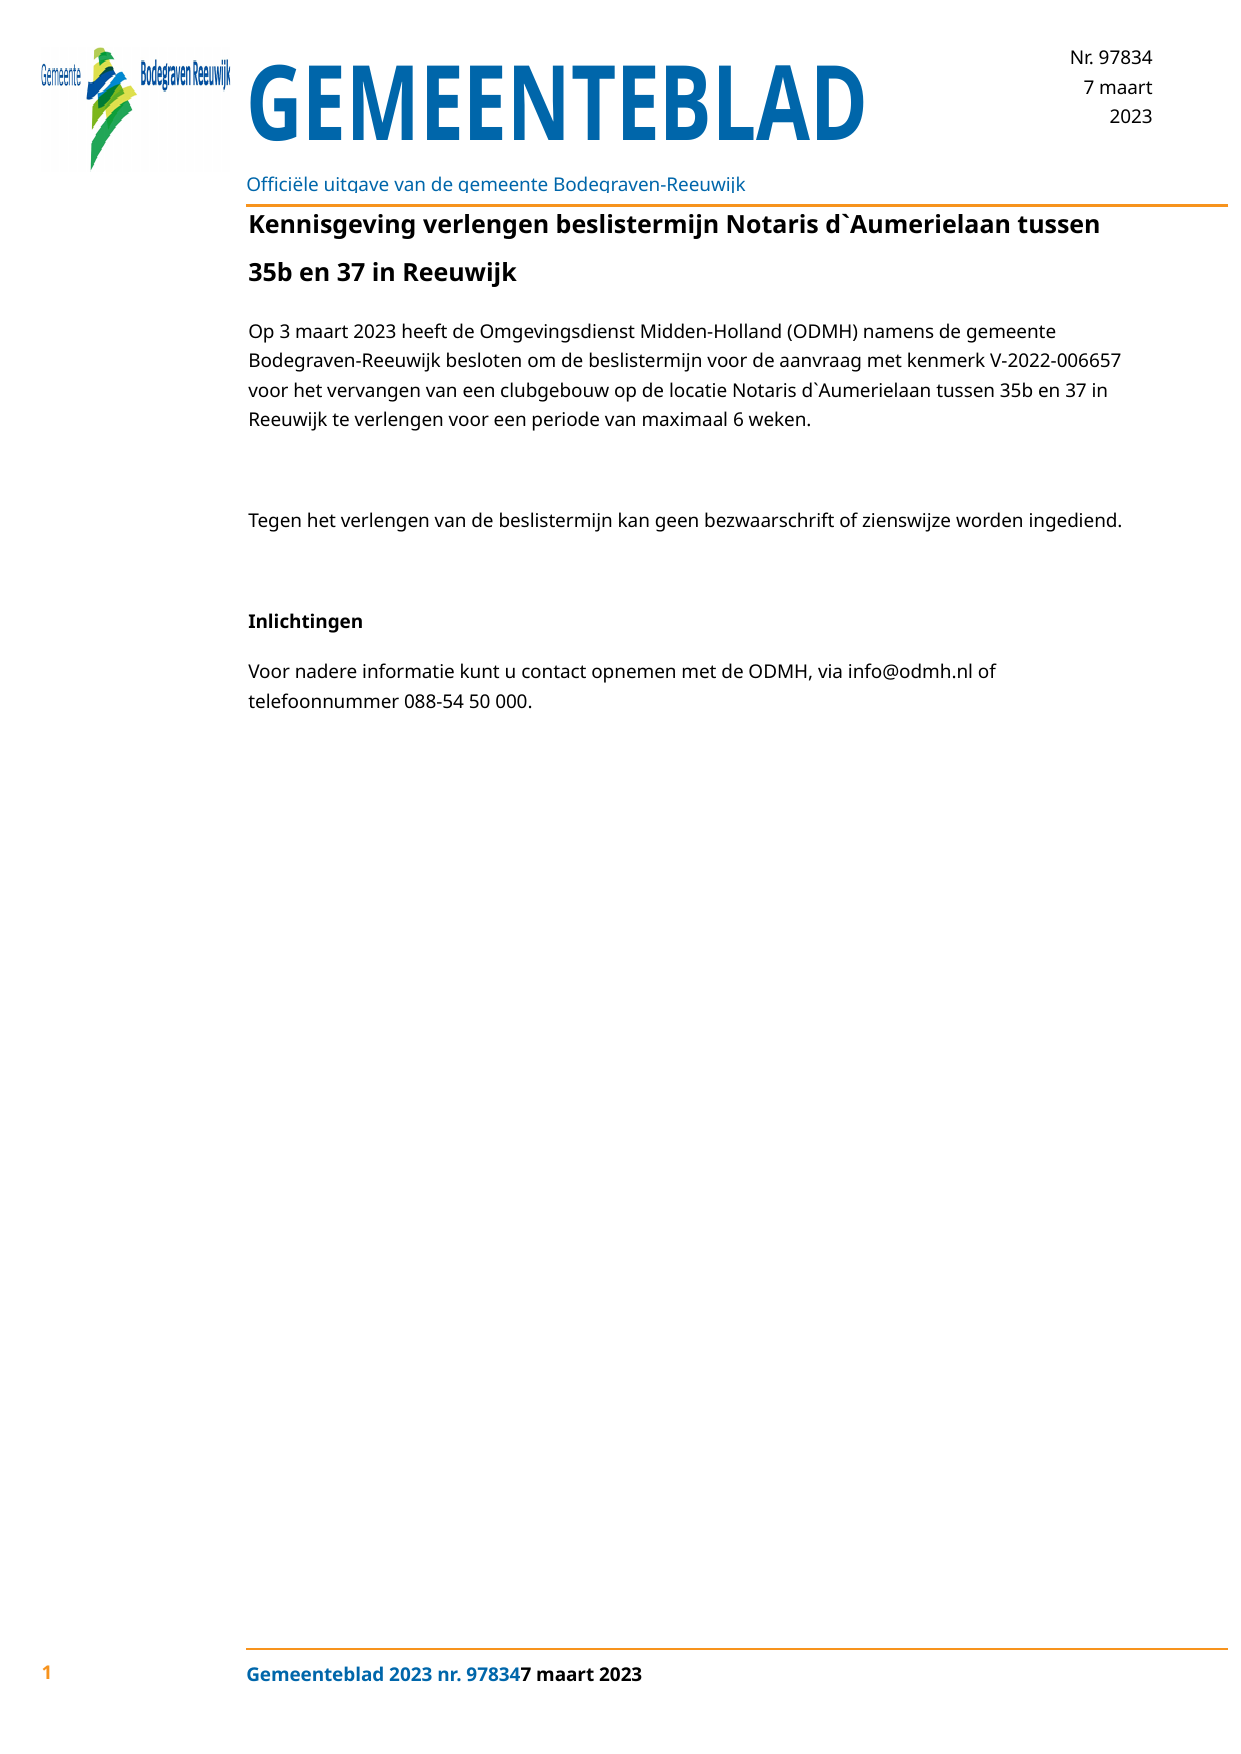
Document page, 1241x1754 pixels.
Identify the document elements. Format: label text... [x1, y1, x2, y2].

text Voor nadere informatie kunt u contact opnemen met de ODMH, via info@odmh.nl of telefoonnummer 088-54 50 000. [248, 659, 1152, 714]
text Op 3 maart 2023 heeft de Omgevingsdienst Midden-Holland (ODMH) namens de gemeente Bodegraven-Reeuwijk besloten om de beslistermijn voor de aanvraag met kenmerk V-2022-006657 voor het vervangen van een clubgebouw op de locatie Notaris d`Aumerielaan tussen 35b en 37 in Reeuwijk te verlengen voor een periode van maximaal 6 weken. [248, 318, 1152, 432]
text Kennisgeving verlengen beslistermijn Notaris d`Aumerielaan tussen 35b en 37 in Reeuwijk [248, 207, 1152, 288]
text Tegen het verlengen van de beslistermijn kan geen bezwaarschrift of zienswijze worden ingediend. [248, 507, 1152, 533]
picture [41, 47, 231, 172]
text Inlichtingen [248, 608, 1152, 634]
